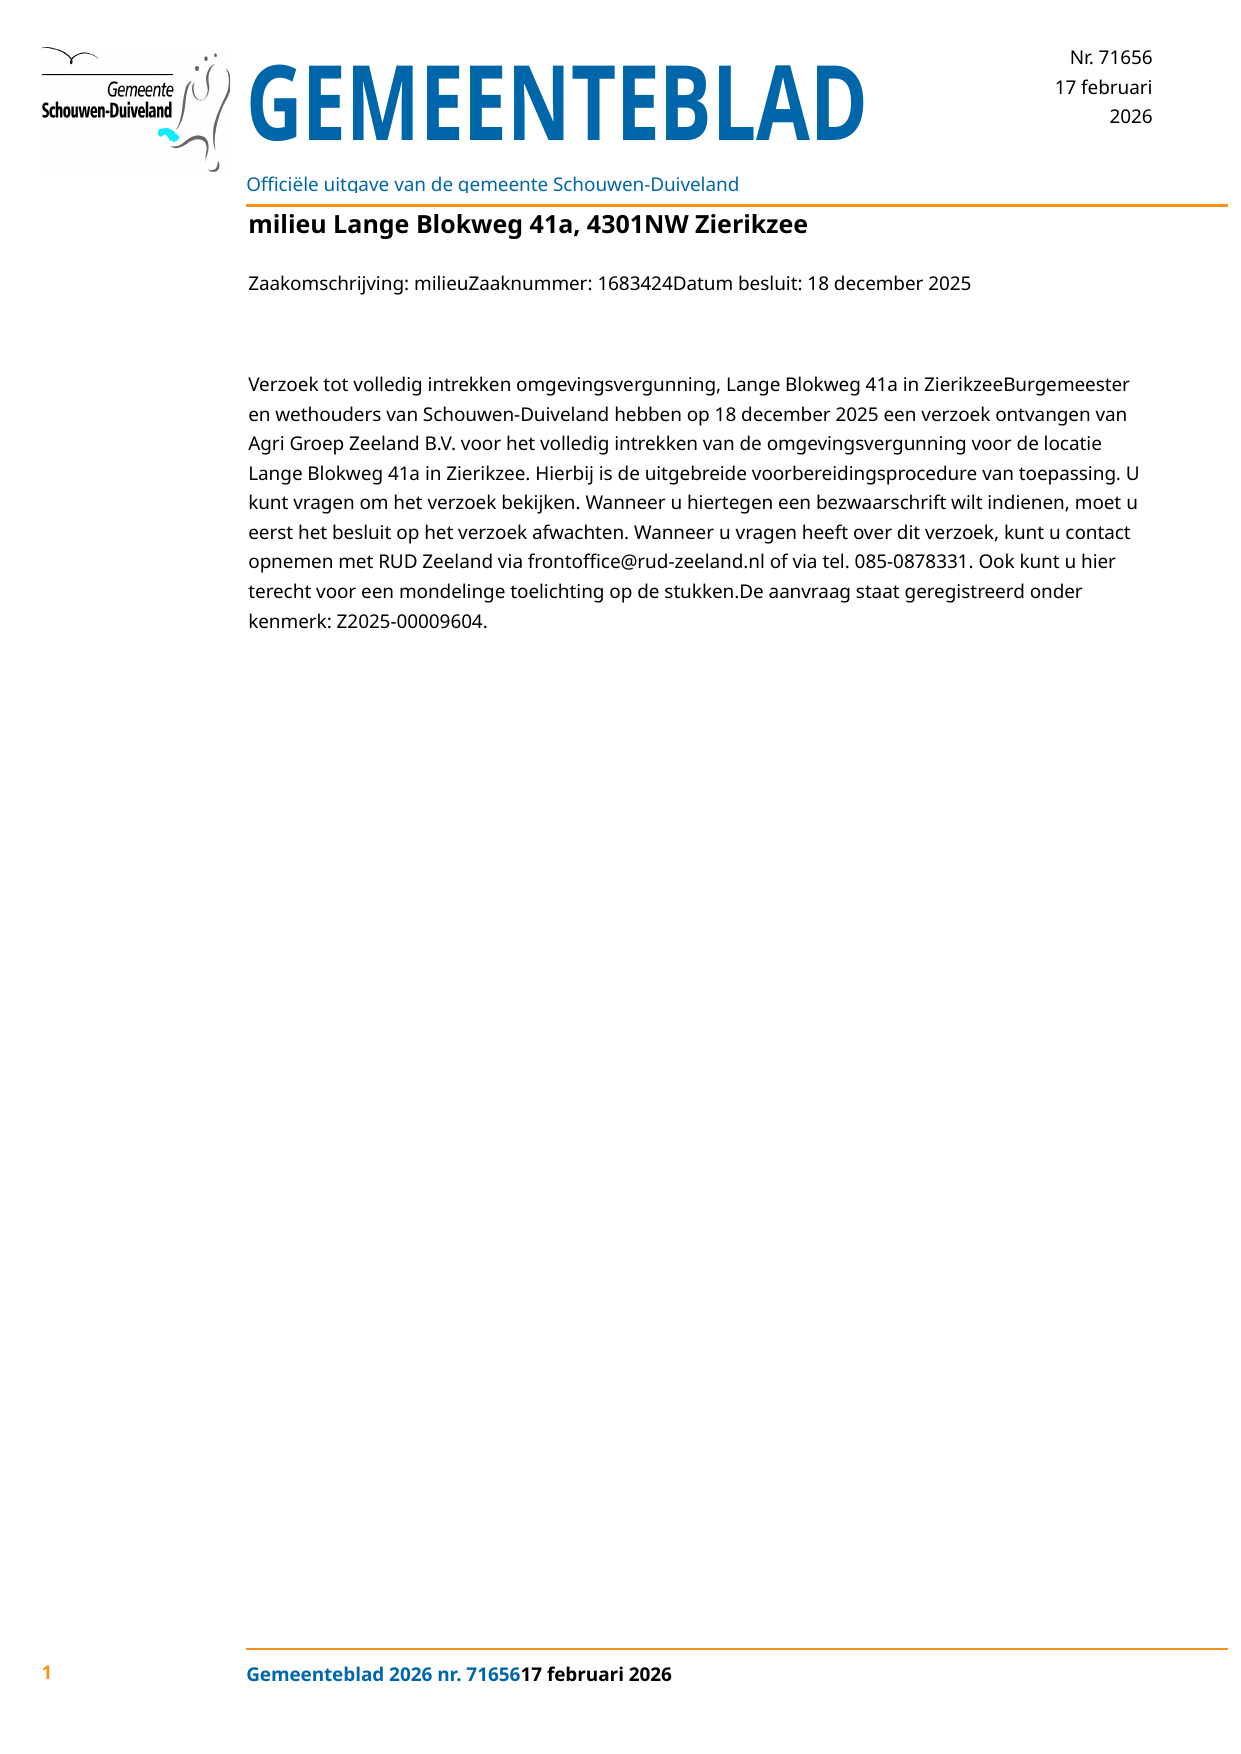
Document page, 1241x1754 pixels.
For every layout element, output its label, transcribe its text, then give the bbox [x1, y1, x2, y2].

text Zaakomschrijving: milieuZaaknummer: 1683424Datum besluit: 18 december 2025 [248, 270, 1152, 296]
text milieu Lange Blokweg 41a, 4301NW Zierikzee [248, 207, 1152, 241]
picture [41, 47, 231, 172]
text Verzoek tot volledig intrekken omgevingsvergunning, Lange Blokweg 41a in ZierikzeeBurgemeester en wethouders van Schouwen-Duiveland hebben op 18 december 2025 een verzoek ontvangen van Agri Groep Zeeland B.V. voor het volledig intrekken van de omgevingsvergunning voor de locatie Lange Blokweg 41a in Zierikzee. Hierbij is de uitgebreide voorbereidingsprocedure van toepassing. U kunt vragen om het verzoek bekijken. Wanneer u hiertegen een bezwaarschrift wilt indienen, moet u eerst het besluit op het verzoek afwachten. Wanneer u vragen heeft over dit verzoek, kunt u contact opnemen met RUD Zeeland via frontoffice@rud-zeeland.nl of via tel. 085-0878331. Ook kunt u hier terecht voor een mondelinge toelichting op de stukken.De aanvraag staat geregistreerd onder kenmerk: Z2025-00009604. [248, 371, 1152, 633]
